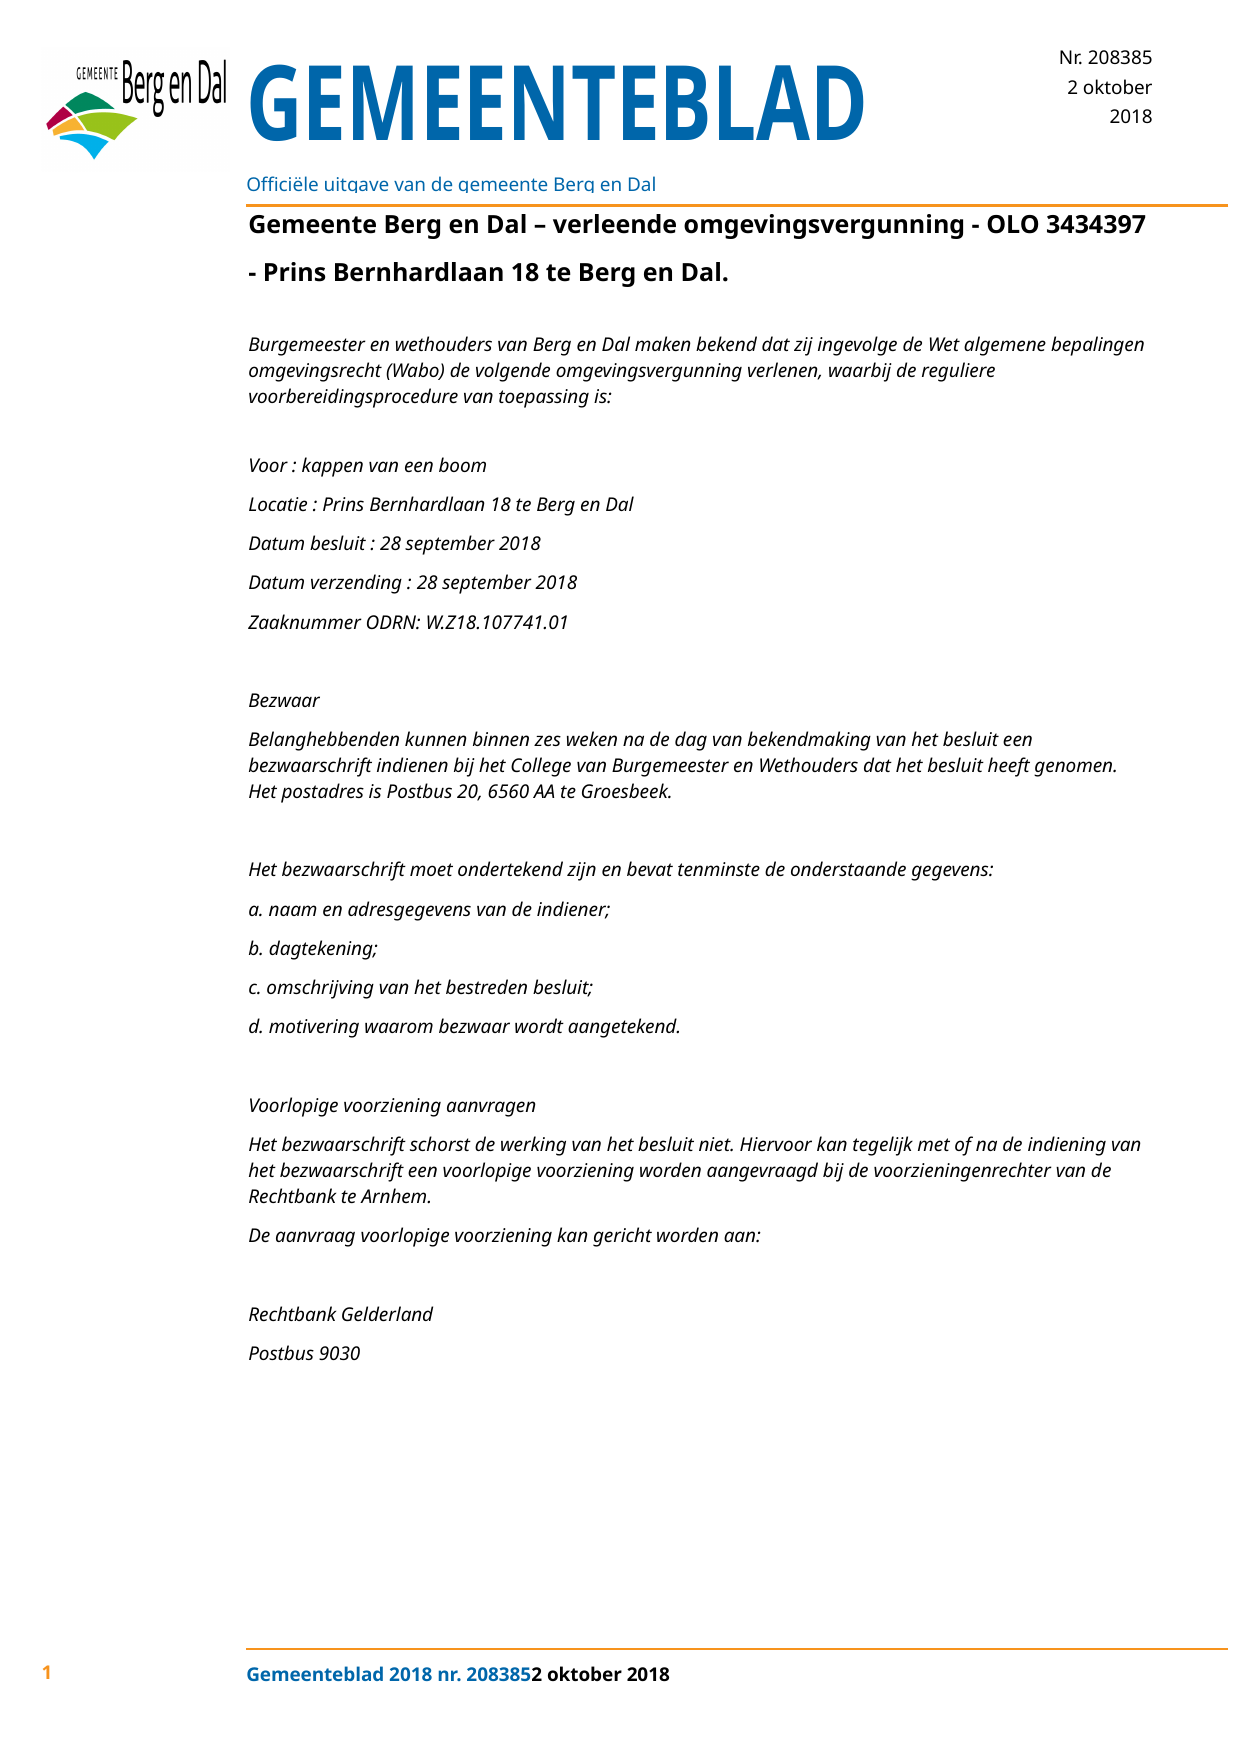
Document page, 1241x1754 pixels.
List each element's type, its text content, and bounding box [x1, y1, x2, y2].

text Belanghebbenden kunnen binnen zes weken na de dag van bekendmaking van het besluit een bezwaarschrift indienen bij het College van Burgemeester en Wethouders dat het besluit heeft genomen. Het postadres is Postbus 20, 6560 AA te Groesbeek. [248, 727, 1152, 804]
text Datum verzending : 28 september 2018 [248, 569, 1152, 595]
text Burgemeester en wethouders van Berg en Dal maken bekend dat zij ingevolge de Wet algemene bepalingen omgevingsrecht (Wabo) de volgende omgevingsvergunning verlenen, waarbij de reguliere voorbereidingsprocedure van toepassing is: [248, 331, 1152, 409]
text De aanvraag voorlopige voorziening kan gericht worden aan: [248, 1222, 1152, 1248]
text Zaaknummer ODRN: W.Z18.107741.01 [248, 609, 1152, 634]
text Locatie : Prins Bernhardlaan 18 te Berg en Dal [248, 491, 1152, 517]
text Het bezwaarschrift moet ondertekend zijn en bevat tenminste de onderstaande gegevens: [248, 857, 1152, 882]
text Postbus 9030 [248, 1340, 1152, 1366]
text a. naam en adresgegevens van de indiener; [248, 896, 1152, 922]
text d. motivering waarom bezwaar wordt aangetekend. [248, 1014, 1152, 1039]
text Voor : kappen van een boom [248, 452, 1152, 477]
text Voorlopige voorziening aanvragen [248, 1092, 1152, 1118]
text Rechtbank Gelderland [248, 1301, 1152, 1327]
picture [41, 47, 231, 172]
text Het bezwaarschrift schorst de werking van het besluit niet. Hiervoor kan tegelijk met of na de indiening van het bezwaarschrift een voorlopige voorziening worden aangevraagd bij de voorzieningenrechter van de Rechtbank te Arnhem. [248, 1132, 1152, 1209]
text b. dagtekening; [248, 935, 1152, 961]
text Bezwaar [248, 687, 1152, 713]
text c. omschrijving van het bestreden besluit; [248, 974, 1152, 1000]
text Gemeente Berg en Dal – verleende omgevingsvergunning - OLO 3434397 - Prins Bernhardlaan 18 te Berg en Dal. [248, 207, 1152, 288]
text Datum besluit : 28 september 2018 [248, 530, 1152, 556]
